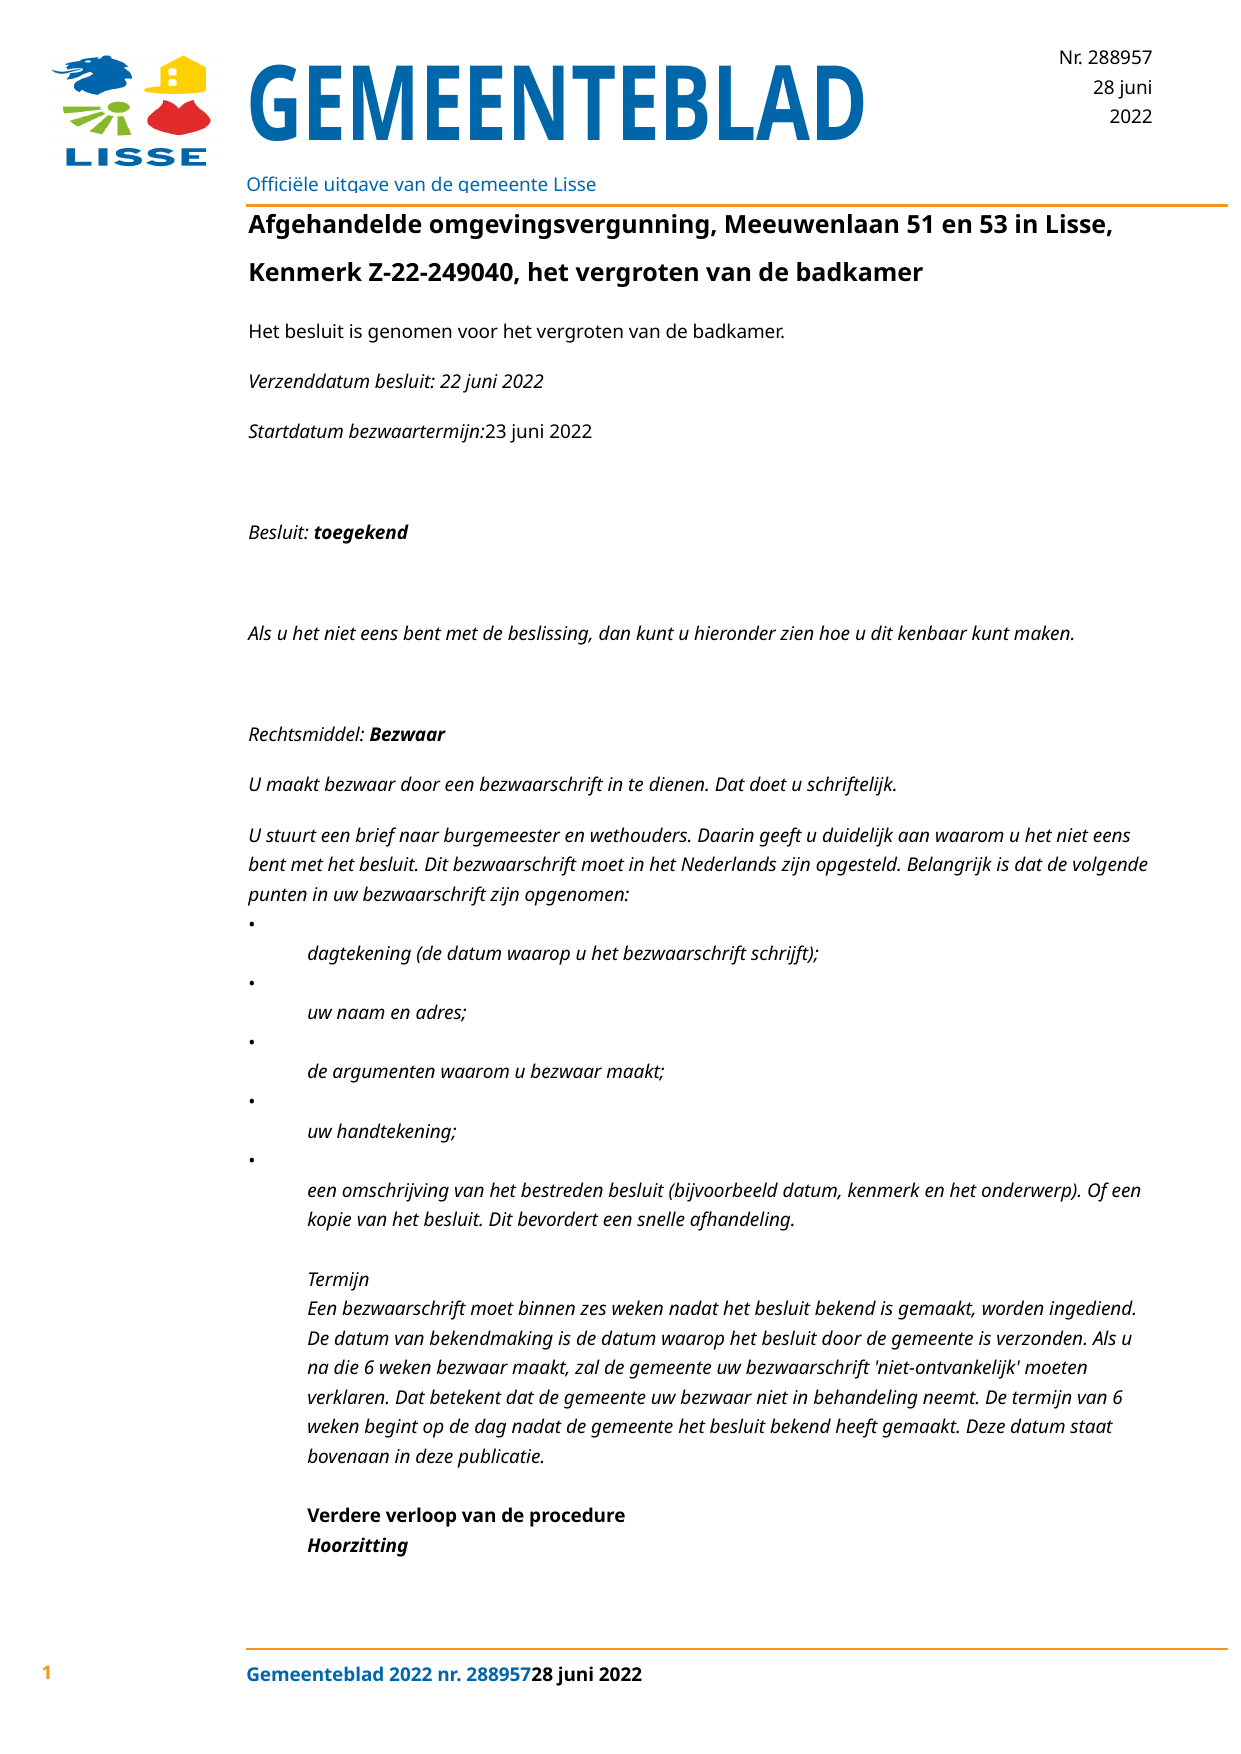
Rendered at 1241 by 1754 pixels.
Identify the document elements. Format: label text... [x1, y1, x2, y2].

text Besluit: toegekend [248, 519, 1152, 545]
picture [41, 47, 231, 172]
text Het besluit is genomen voor het vergroten van de badkamer. [248, 318, 1152, 344]
text Rechtsmiddel: Bezwaar [248, 721, 1152, 747]
text Als u het niet eens bent met de beslissing, dan kunt u hieronder zien hoe u dit kenbaar kunt maken. [248, 620, 1152, 646]
text Verzenddatum besluit: 22 juni 2022 [248, 368, 1152, 394]
list de argumenten waarom u bezwaar maakt; [248, 1059, 1152, 1084]
list uw handtekening; [248, 1118, 1152, 1144]
list een omschrijving van het bestreden besluit (bijvoorbeeld datum, kenmerk en het onderwerp). Of een kopie van het besluit. Dit bevordert een snelle afhandeling. [248, 1177, 1152, 1232]
list Een bezwaarschrift moet binnen zes weken nadat het besluit bekend is gemaakt, worden ingediend. De datum van bekendmaking is de datum waarop het besluit door de gemeente is verzonden. Als u na die 6 weken bezwaar maakt, zal de gemeente uw bezwaarschrift 'niet-ontvankelijk' moeten verklaren. Dat betekent dat de gemeente uw bezwaar niet in behandeling neemt. De termijn van 6 weken begint op de dag nadat de gemeente het besluit bekend heeft gemaakt. Deze datum staat bovenaan in deze publicatie. [248, 1295, 1152, 1469]
text U stuurt een brief naar burgemeester en wethouders. Daarin geeft u duidelijk aan waarom u het niet eens bent met het besluit. Dit bezwaarschrift moet in het Nederlands zijn opgesteld. Belangrijk is dat de volgende punten in uw bezwaarschrift zijn opgenomen: [248, 822, 1152, 907]
list Termijn [248, 1266, 1152, 1292]
list dagtekening (de datum waarop u het bezwaarschrift schrijft); [248, 940, 1152, 966]
list Hoorzitting [248, 1532, 1152, 1558]
text Afgehandelde omgevingsvergunning, Meeuwenlaan 51 en 53 in Lisse, Kenmerk Z-22-249040, het vergroten van de badkamer [248, 207, 1152, 288]
list uw naam en adres; [248, 999, 1152, 1025]
text U maakt bezwaar door een bezwaarschrift in te dienen. Dat doet u schriftelijk. [248, 772, 1152, 797]
list Verdere verloop van de procedure [248, 1502, 1152, 1528]
text Startdatum bezwaartermijn:23 juni 2022 [248, 419, 1152, 444]
